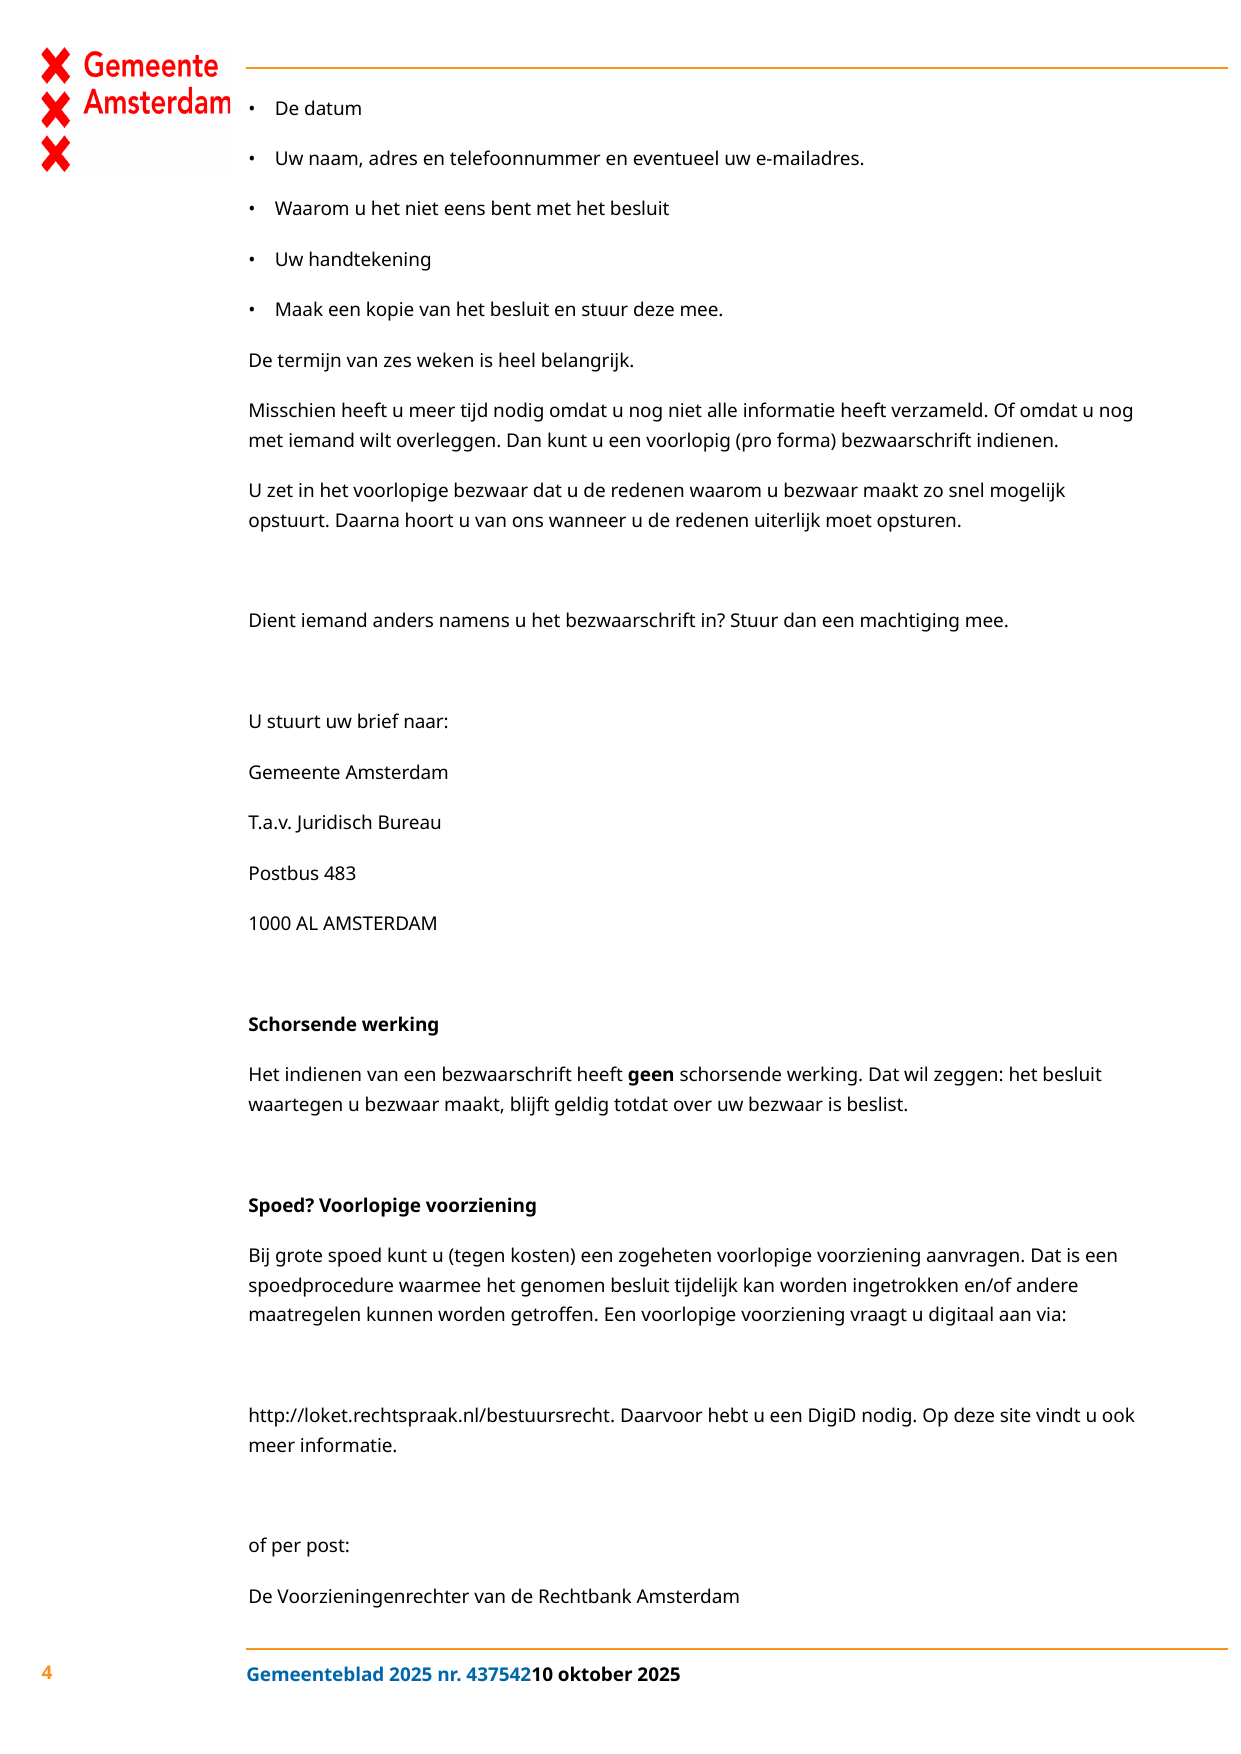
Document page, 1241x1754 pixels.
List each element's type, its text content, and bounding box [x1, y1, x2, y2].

text De termijn van zes weken is heel belangrijk. [248, 347, 1152, 373]
text • Uw naam, adres en telefoonnummer en eventueel uw e-mailadres. [248, 145, 1152, 171]
text Postbus 483 [248, 860, 1152, 886]
text • Maak een kopie van het besluit en stuur deze mee. [248, 296, 1152, 322]
text U stuurt uw brief naar: [248, 708, 1152, 734]
text Het indienen van een bezwaarschrift heeft geen schorsende werking. Dat wil zeggen: het besluit waartegen u bezwaar maakt, blijft geldig totdat over uw bezwaar is beslist. [248, 1061, 1152, 1117]
text Schorsende werking [248, 1011, 1152, 1037]
text • Uw handtekening [248, 246, 1152, 272]
picture [41, 47, 231, 172]
text De Voorzieningenrechter van de Rechtbank Amsterdam [248, 1583, 1152, 1609]
text Gemeente Amsterdam [248, 759, 1152, 785]
text Dient iemand anders namens u het bezwaarschrift in? Stuur dan een machtiging mee. [248, 608, 1152, 633]
text • Waarom u het niet eens bent met het besluit [248, 196, 1152, 221]
text 1000 AL AMSTERDAM [248, 910, 1152, 936]
text http://loket.rechtspraak.nl/bestuursrecht. Daarvoor hebt u een DigiD nodig. Op deze site vindt u ook meer informatie. [248, 1402, 1152, 1458]
text T.a.v. Juridisch Bureau [248, 809, 1152, 835]
text Spoed? Voorlopige voorziening [248, 1192, 1152, 1218]
text • De datum [248, 95, 1152, 121]
text Bij grote spoed kunt u (tegen kosten) een zogeheten voorlopige voorziening aanvragen. Dat is een spoedprocedure waarmee het genomen besluit tijdelijk kan worden ingetrokken en/of andere maatregelen kunnen worden getroffen. Een voorlopige voorziening vraagt u digitaal aan via: [248, 1242, 1152, 1327]
text U zet in het voorlopige bezwaar dat u de redenen waarom u bezwaar maakt zo snel mogelijk opstuurt. Daarna hoort u van ons wanneer u de redenen uiterlijk moet opsturen. [248, 477, 1152, 533]
text of per post: [248, 1533, 1152, 1558]
text Misschien heeft u meer tijd nodig omdat u nog niet alle informatie heeft verzameld. Of omdat u nog met iemand wilt overleggen. Dan kunt u een voorlopig (pro forma) bezwaarschrift indienen. [248, 397, 1152, 453]
